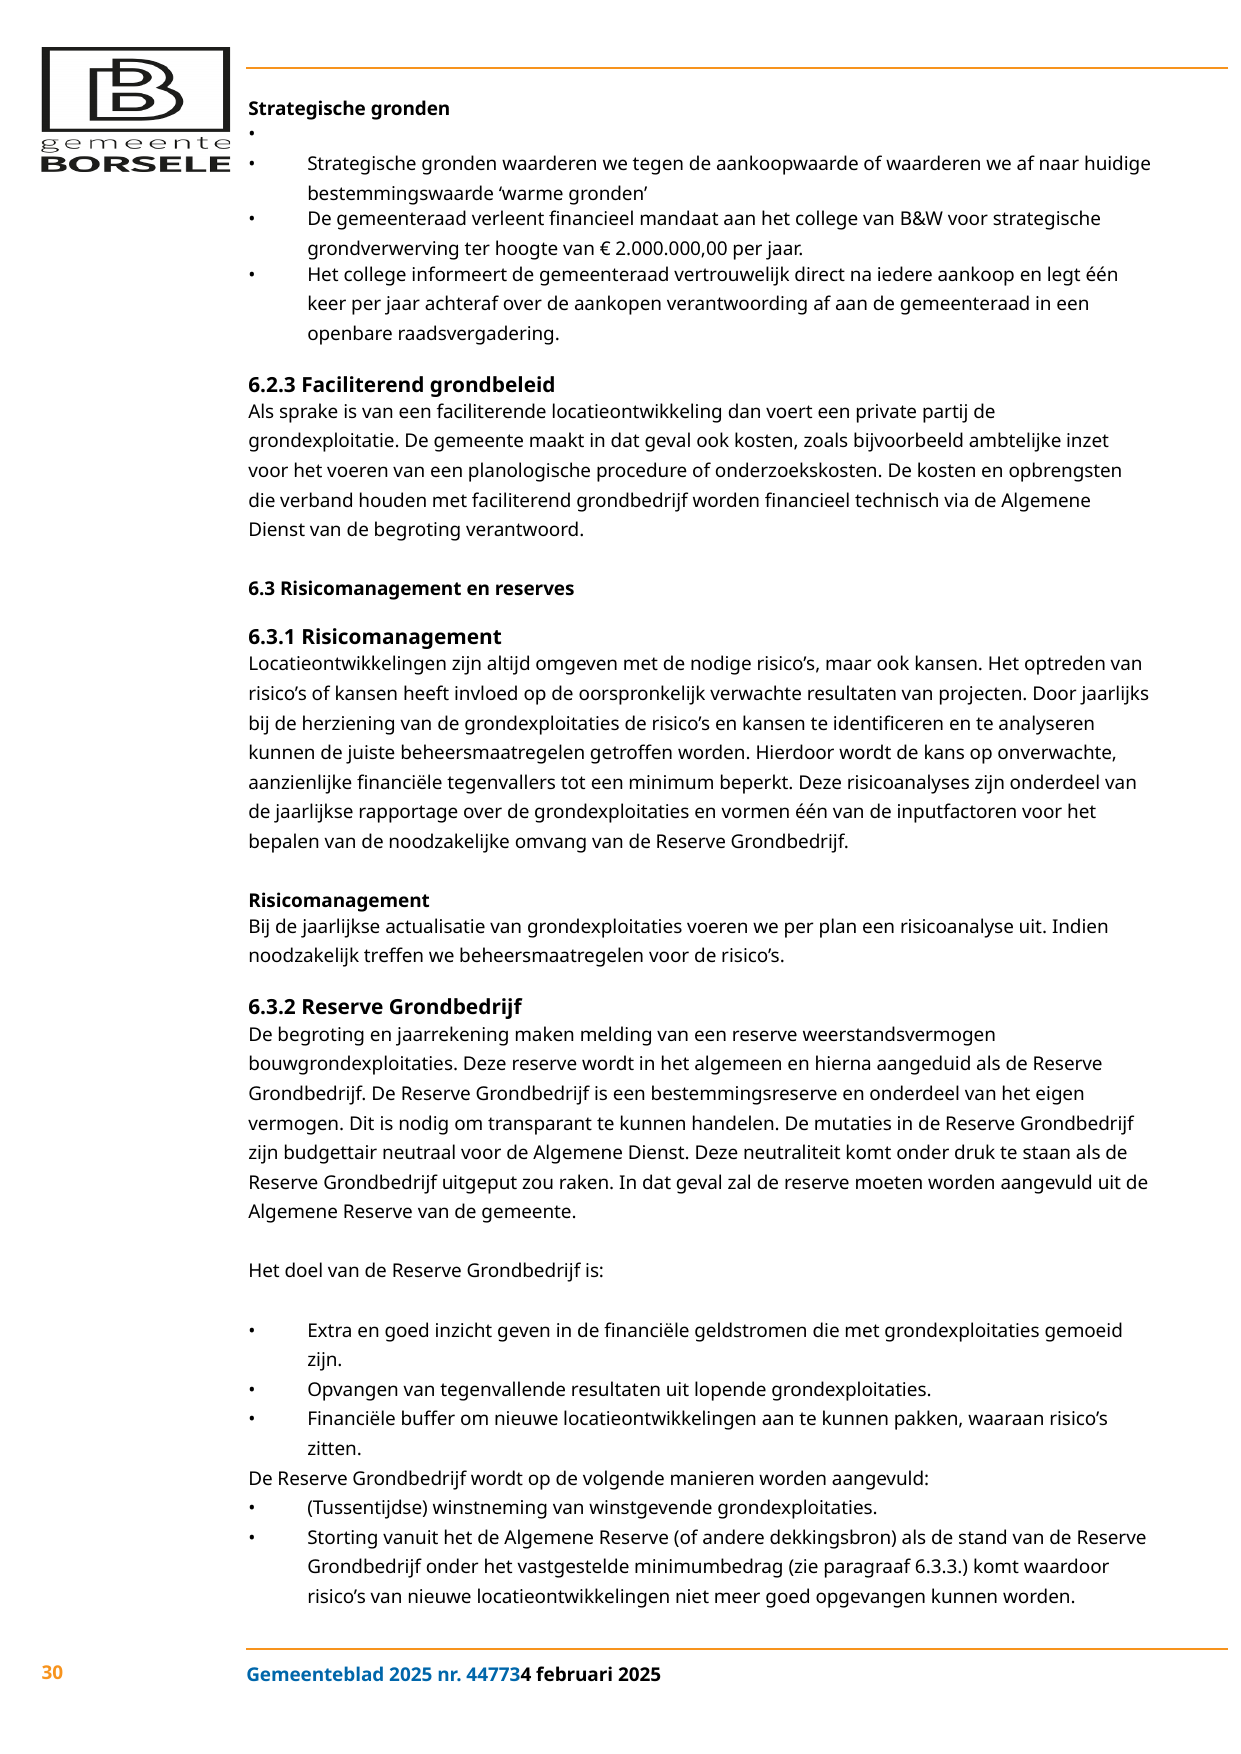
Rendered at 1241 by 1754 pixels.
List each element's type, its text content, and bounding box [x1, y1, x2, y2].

text De begroting en jaarrekening maken melding van een reserve weerstandsvermogen bouwgrondexploitaties. Deze reserve wordt in het algemeen en hierna aangeduid als de Reserve Grondbedrijf. De Reserve Grondbedrijf is een bestemmingsreserve en onderdeel van het eigen vermogen. Dit is nodig om transparant te kunnen handelen. De mutaties in de Reserve Grondbedrijf zijn budgettair neutraal voor de Algemene Dienst. Deze neutraliteit komt onder druk te staan als de Reserve Grondbedrijf uitgeput zou raken. In dat geval zal de reserve moeten worden aangevuld uit de Algemene Reserve van de gemeente. [248, 1021, 1152, 1224]
text De Reserve Grondbedrijf wordt op de volgende manieren worden aangevuld: [248, 1465, 1152, 1490]
text 6.2.3 Faciliterend grondbeleid [248, 370, 1152, 398]
table_header Strategische gronden [248, 95, 1152, 121]
picture [41, 47, 231, 172]
text Het doel van de Reserve Grondbedrijf is: [248, 1258, 1152, 1283]
list Opvangen van tegenvallende resultaten uit lopende grondexploitaties. [248, 1376, 1152, 1402]
table_cell Het college informeert de gemeenteraad vertrouwelijk direct na iedere aankoop en legt één keer per jaar achteraf over de aankopen verantwoording af aan de gemeenteraad in een openbare raadsvergadering. [248, 261, 1152, 346]
table_cell Strategische gronden waarderen we tegen de aankoopwaarde of waarderen we af naar huidige bestemmingswaarde ‘warme gronden’ [248, 121, 1152, 205]
text 6.3.2 Reserve Grondbedrijf [248, 992, 1152, 1021]
table_cell Bij de jaarlijkse actualisatie van grondexploitaties voeren we per plan een risicoanalyse uit. Indien noodzakelijk treffen we beheersmaatregelen voor de risico’s. [248, 913, 1152, 968]
table_header Risicomanagement [248, 888, 1152, 913]
text 6.3.1 Risicomanagement [248, 622, 1152, 651]
list Extra en goed inzicht geven in de financiële geldstromen die met grondexploitaties gemoeid zijn. [248, 1317, 1152, 1372]
table_cell De gemeenteraad verleent financieel mandaat aan het college van B&W voor strategische grondverwerving ter hoogte van € 2.000.000,00 per jaar. [248, 205, 1152, 261]
text 6.3 Risicomanagement en reserves [248, 576, 1152, 601]
list (Tussentijdse) winstneming van winstgevende grondexploitaties. [248, 1494, 1152, 1520]
text Als sprake is van een faciliterende locatieontwikkeling dan voert een private partij de grondexploitatie. De gemeente maakt in dat geval ook kosten, zoals bijvoorbeeld ambtelijke inzet voor het voeren van een planologische procedure of onderzoekskosten. De kosten en opbrengsten die verband houden met faciliterend grondbedrijf worden financieel technisch via de Algemene Dienst van de begroting verantwoord. [248, 398, 1152, 542]
list Financiële buffer om nieuwe locatieontwikkelingen aan te kunnen pakken, waaraan risico’s zitten. [248, 1406, 1152, 1461]
list Storting vanuit het de Algemene Reserve (of andere dekkingsbron) als de stand van de Reserve Grondbedrijf onder het vastgestelde minimumbedrag (zie paragraaf 6.3.3.) komt waardoor risico’s van nieuwe locatieontwikkelingen niet meer goed opgevangen kunnen worden. [248, 1524, 1152, 1609]
text Locatieontwikkelingen zijn altijd omgeven met de nodige risico’s, maar ook kansen. Het optreden van risico’s of kansen heeft invloed op de oorspronkelijk verwachte resultaten van projecten. Door jaarlijks bij de herziening van de grondexploitaties de risico’s en kansen te identificeren en te analyseren kunnen de juiste beheersmaatregelen getroffen worden. Hierdoor wordt de kans op onverwachte, aanzienlijke financiële tegenvallers tot een minimum beperkt. Deze risicoanalyses zijn onderdeel van de jaarlijkse rapportage over de grondexploitaties en vormen één van de inputfactoren voor het bepalen van de noodzakelijke omvang van de Reserve Grondbedrijf. [248, 651, 1152, 854]
